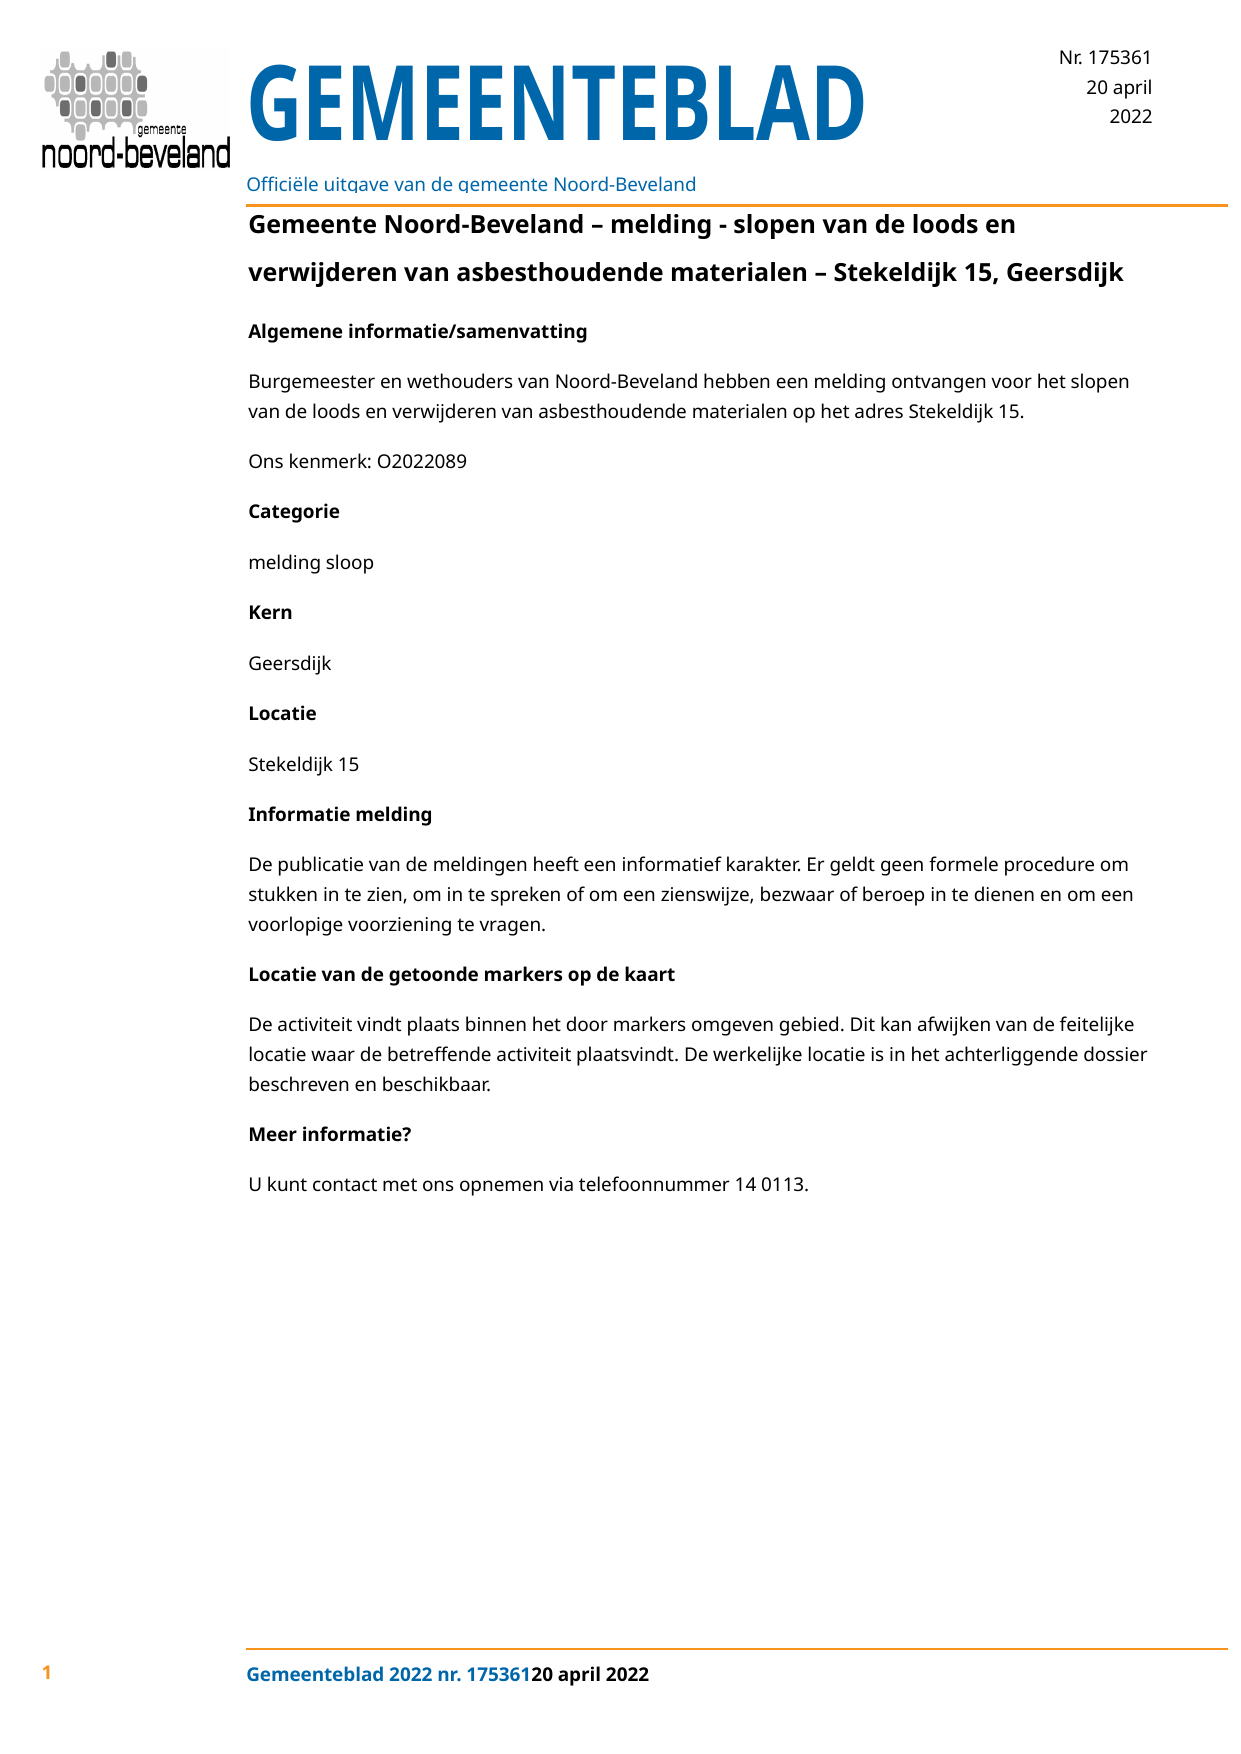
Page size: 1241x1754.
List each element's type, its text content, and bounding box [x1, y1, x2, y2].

text Locatie [248, 700, 1152, 726]
text Algemene informatie/samenvatting [248, 318, 1152, 344]
text Meer informatie? [248, 1121, 1152, 1147]
text Geersdijk [248, 650, 1152, 676]
picture [41, 47, 231, 172]
text melding sloop [248, 549, 1152, 575]
text Kern [248, 599, 1152, 625]
text De activiteit vindt plaats binnen het door markers omgeven gebied. Dit kan afwijken van de feitelijke locatie waar de betreffende activiteit plaatsvindt. De werkelijke locatie is in het achterliggende dossier beschreven en beschikbaar. [248, 1012, 1152, 1097]
text Ons kenmerk: O2022089 [248, 448, 1152, 474]
text De publicatie van de meldingen heeft een informatief karakter. Er geldt geen formele procedure om stukken in te zien, om in te spreken of om een zienswijze, bezwaar of beroep in te dienen en om een voorlopige voorziening te vragen. [248, 852, 1152, 937]
text Stekeldijk 15 [248, 751, 1152, 777]
text Locatie van de getoonde markers op de kaart [248, 961, 1152, 987]
text Burgemeester en wethouders van Noord-Beveland hebben een melding ontvangen voor het slopen van de loods en verwijderen van asbesthoudende materialen op het adres Stekeldijk 15. [248, 368, 1152, 424]
text U kunt contact met ons opnemen via telefoonnummer 14 0113. [248, 1172, 1152, 1197]
text Categorie [248, 499, 1152, 524]
text Informatie melding [248, 801, 1152, 827]
text Gemeente Noord-Beveland – melding - slopen van de loods en verwijderen van asbesthoudende materialen – Stekeldijk 15, Geersdijk [248, 207, 1152, 288]
